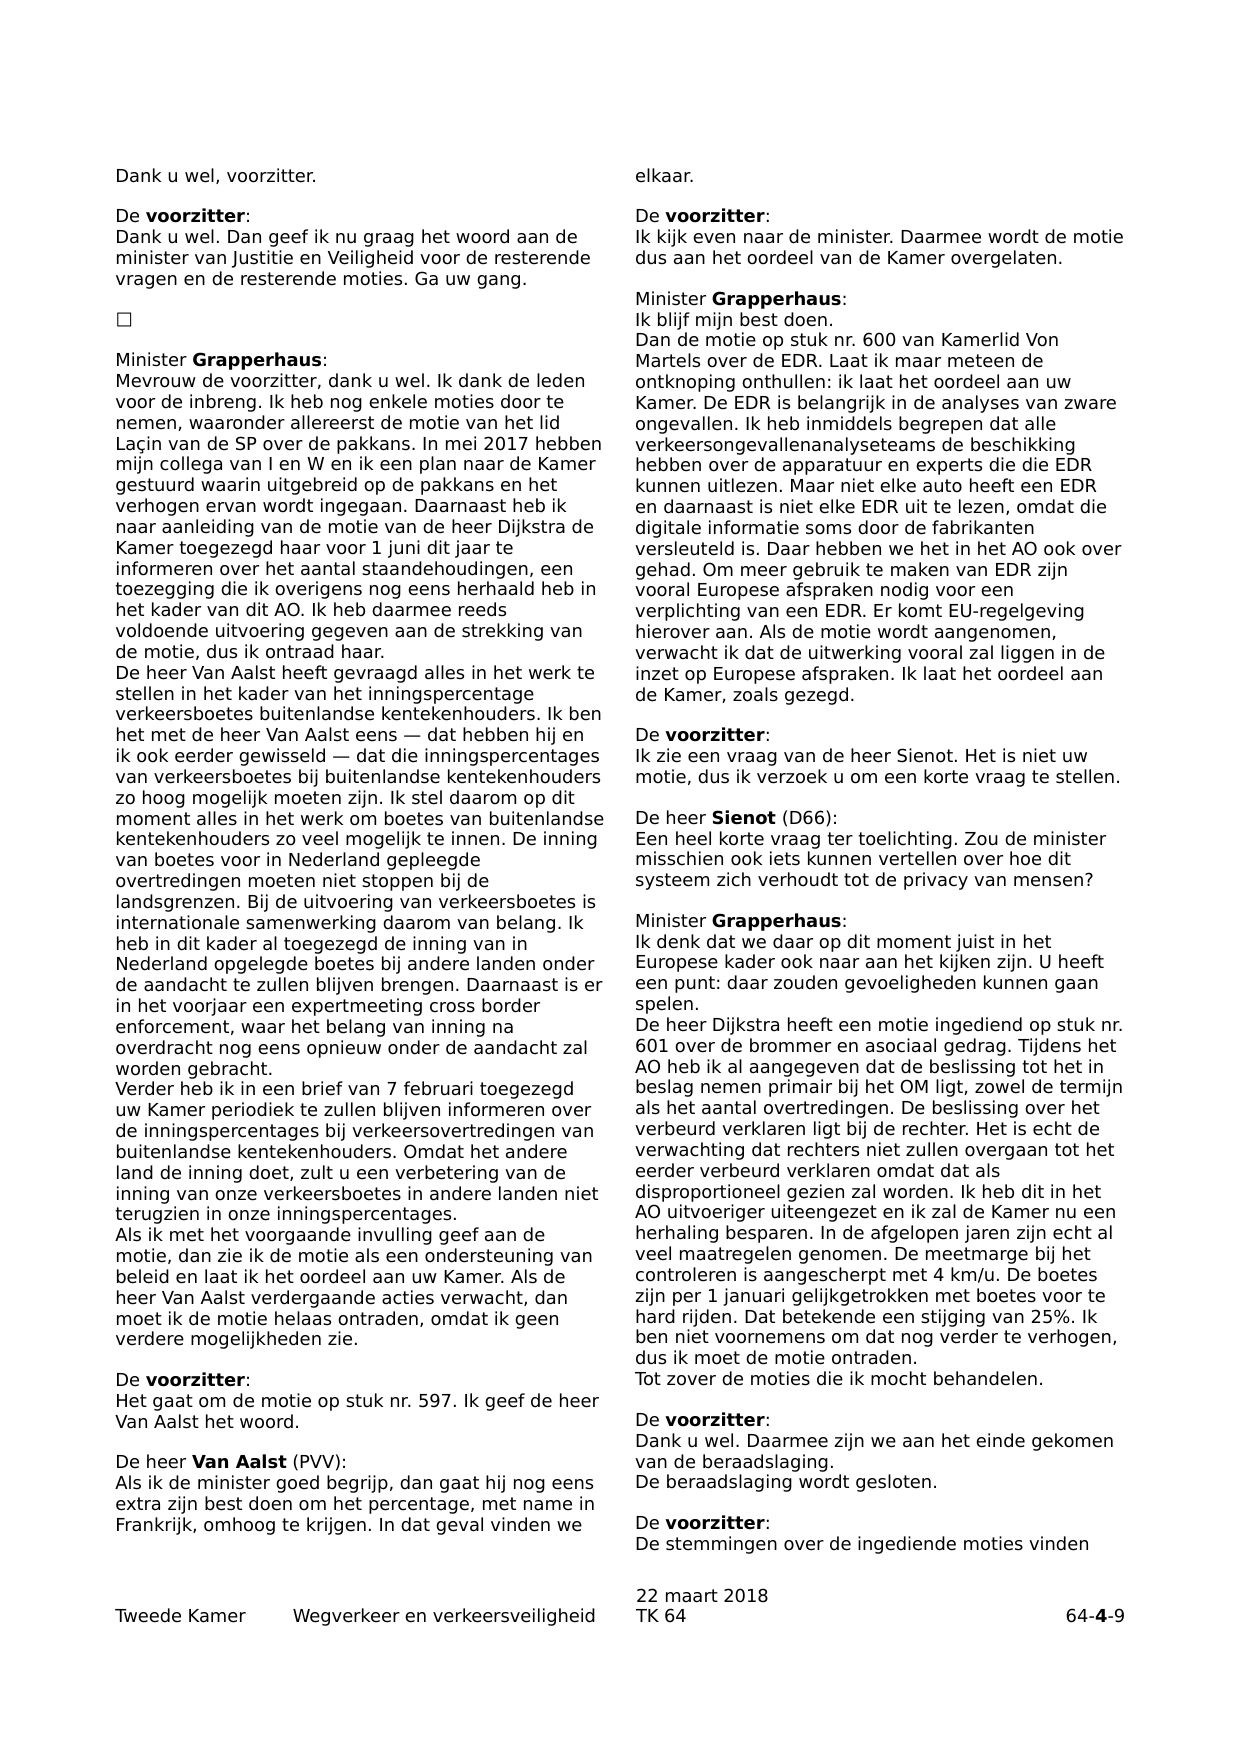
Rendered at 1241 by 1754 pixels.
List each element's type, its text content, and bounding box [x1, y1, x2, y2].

text Mevrouw de voorzitter, dank u wel. Ik dank de leden voor de inbreng. Ik heb nog enkele moties door te nemen, waaronder allereerst de motie van het lid Laçin van de SP over de pakkans. In mei 2017 hebben mijn collega van I en W en ik een plan naar de Kamer gestuurd waarin uitgebreid op de pakkans en het verhogen ervan wordt ingegaan. Daarnaast heb ik naar aanleiding van de motie van de heer Dijkstra de Kamer toegezegd haar voor 1 juni dit jaar te informeren over het aantal staandehoudingen, een toezegging die ik overigens nog eens herhaald heb in het kader van dit AO. Ik heb daarmee reeds voldoende uitvoering gegeven aan de strekking van de motie, dus ik ontraad haar. [115, 371, 605, 662]
text Dank u wel, voorzitter. [115, 165, 605, 186]
text De voorzitter: [635, 1410, 1125, 1431]
text Minister Grapperhaus: [635, 911, 1125, 931]
text Een heel korte vraag ter toelichting. Zou de minister misschien ook iets kunnen vertellen over hoe dit systeem zich verhoudt tot de privacy van mensen? [635, 828, 1125, 891]
text Tot zover de moties die ik mocht behandelen. [635, 1369, 1125, 1390]
text Als ik de minister goed begrijp, dan gaat hij nog eens extra zijn best doen om het percentage, met name in Frankrijk, omhoog te krijgen. In dat geval vinden we [115, 1473, 605, 1536]
text Ik blijf mijn best doen. [635, 309, 1125, 330]
text De beraadslaging wordt gesloten. [635, 1472, 1125, 1493]
text Dank u wel. Daarmee zijn we aan het einde gekomen van de beraadslaging. [635, 1431, 1125, 1472]
text Ik denk dat we daar op dit moment juist in het Europese kader ook naar aan het kijken zijn. U heeft een punt: daar zouden gevoeligheden kunnen gaan spelen. [635, 931, 1125, 1015]
text Ik zie een vraag van de heer Sienot. Het is niet uw motie, dus ik verzoek u om een korte vraag te stellen. [635, 746, 1125, 787]
text Als ik met het voorgaande invulling geef aan de motie, dan zie ik de motie als een ondersteuning van beleid en laat ik het oordeel aan uw Kamer. Als de heer Van Aalst verdergaande acties verwacht, dan moet ik de motie helaas ontraden, omdat ik geen verdere mogelijkheden zie. [115, 1225, 605, 1350]
text De voorzitter: [635, 206, 1125, 227]
text Dan de motie op stuk nr. 600 van Kamerlid Von Martels over de EDR. Laat ik maar meteen de ontknoping onthullen: ik laat het oordeel aan uw Kamer. De EDR is belangrijk in de analyses van zware ongevallen. Ik heb inmiddels begrepen dat alle verkeersongevallenanalyseteams de beschikking hebben over de apparatuur en experts die die EDR kunnen uitlezen. Maar niet elke auto heeft een EDR en daarnaast is niet elke EDR uit te lezen, omdat die digitale informatie soms door de fabrikanten versleuteld is. Daar hebben we het in het AO ook over gehad. Om meer gebruik te maken van EDR zijn vooral Europese afspraken nodig voor een verplichting van een EDR. Er komt EU-regelgeving hierover aan. Als de motie wordt aangenomen, verwacht ik dat de uitwerking vooral zal liggen in de inzet op Europese afspraken. Ik laat het oordeel aan de Kamer, zoals gezegd. [635, 330, 1125, 705]
text De heer Sienot (D66): [635, 807, 1125, 828]
text De voorzitter: [115, 206, 605, 227]
text De heer Dijkstra heeft een motie ingediend op stuk nr. 601 over de brommer en asociaal gedrag. Tijdens het AO heb ik al aangegeven dat de beslissing tot het in beslag nemen primair bij het OM ligt, zowel de termijn als het aantal overtredingen. De beslissing over het verbeurd verklaren ligt bij de rechter. Het is echt de verwachting dat rechters niet zullen overgaan tot het eerder verbeurd verklaren omdat dat als disproportioneel gezien zal worden. Ik heb dit in het AO uitvoeriger uiteengezet en ik zal de Kamer nu een herhaling besparen. In de afgelopen jaren zijn echt al veel maatregelen genomen. De meetmarge bij het controleren is aangescherpt met 4 km/u. De boetes zijn per 1 januari gelijkgetrokken met boetes voor te hard rijden. Dat betekende een stijging van 25%. Ik ben niet voornemens om dat nog verder te verhogen, dus ik moet de motie ontraden. [635, 1015, 1125, 1369]
text De heer Van Aalst (PVV): [115, 1452, 605, 1473]
text ⬜ [115, 309, 605, 330]
text De stemmingen over de ingediende moties vinden [635, 1534, 1125, 1554]
text Minister Grapperhaus: [115, 350, 605, 371]
text De voorzitter: [115, 1370, 605, 1391]
text Minister Grapperhaus: [635, 288, 1125, 309]
text Ik kijk even naar de minister. Daarmee wordt de motie dus aan het oordeel van de Kamer overgelaten. [635, 227, 1125, 268]
text Dank u wel. Dan geef ik nu graag het woord aan de minister van Justitie en Veiligheid voor de resterende vragen en de resterende moties. Ga uw gang. [115, 227, 605, 289]
text Het gaat om de motie op stuk nr. 597. Ik geef de heer Van Aalst het woord. [115, 1391, 605, 1432]
text elkaar. [635, 165, 1125, 186]
text Verder heb ik in een brief van 7 februari toegezegd uw Kamer periodiek te zullen blijven informeren over de inningspercentages bij verkeersovertredingen van buitenlandse kentekenhouders. Omdat het andere land de inning doet, zult u een verbetering van de inning van onze verkeersboetes in andere landen niet terugzien in onze inningspercentages. [115, 1079, 605, 1225]
text De heer Van Aalst heeft gevraagd alles in het werk te stellen in het kader van het inningspercentage verkeersboetes buitenlandse kentekenhouders. Ik ben het met de heer Van Aalst eens — dat hebben hij en ik ook eerder gewisseld — dat die inningspercentages van verkeersboetes bij buitenlandse kentekenhouders zo hoog mogelijk moeten zijn. Ik stel daarom op dit moment alles in het werk om boetes van buitenlandse kentekenhouders zo veel mogelijk te innen. De inning van boetes voor in Nederland gepleegde overtredingen moeten niet stoppen bij de landsgrenzen. Bij de uitvoering van verkeersboetes is internationale samenwerking daarom van belang. Ik heb in dit kader al toegezegd de inning van in Nederland opgelegde boetes bij andere landen onder de aandacht te zullen blijven brengen. Daarnaast is er in het voorjaar een expertmeeting cross border enforcement, waar het belang van inning na overdracht nog eens opnieuw onder de aandacht zal worden gebracht. [115, 662, 605, 1079]
text De voorzitter: [635, 725, 1125, 746]
text De voorzitter: [635, 1513, 1125, 1534]
